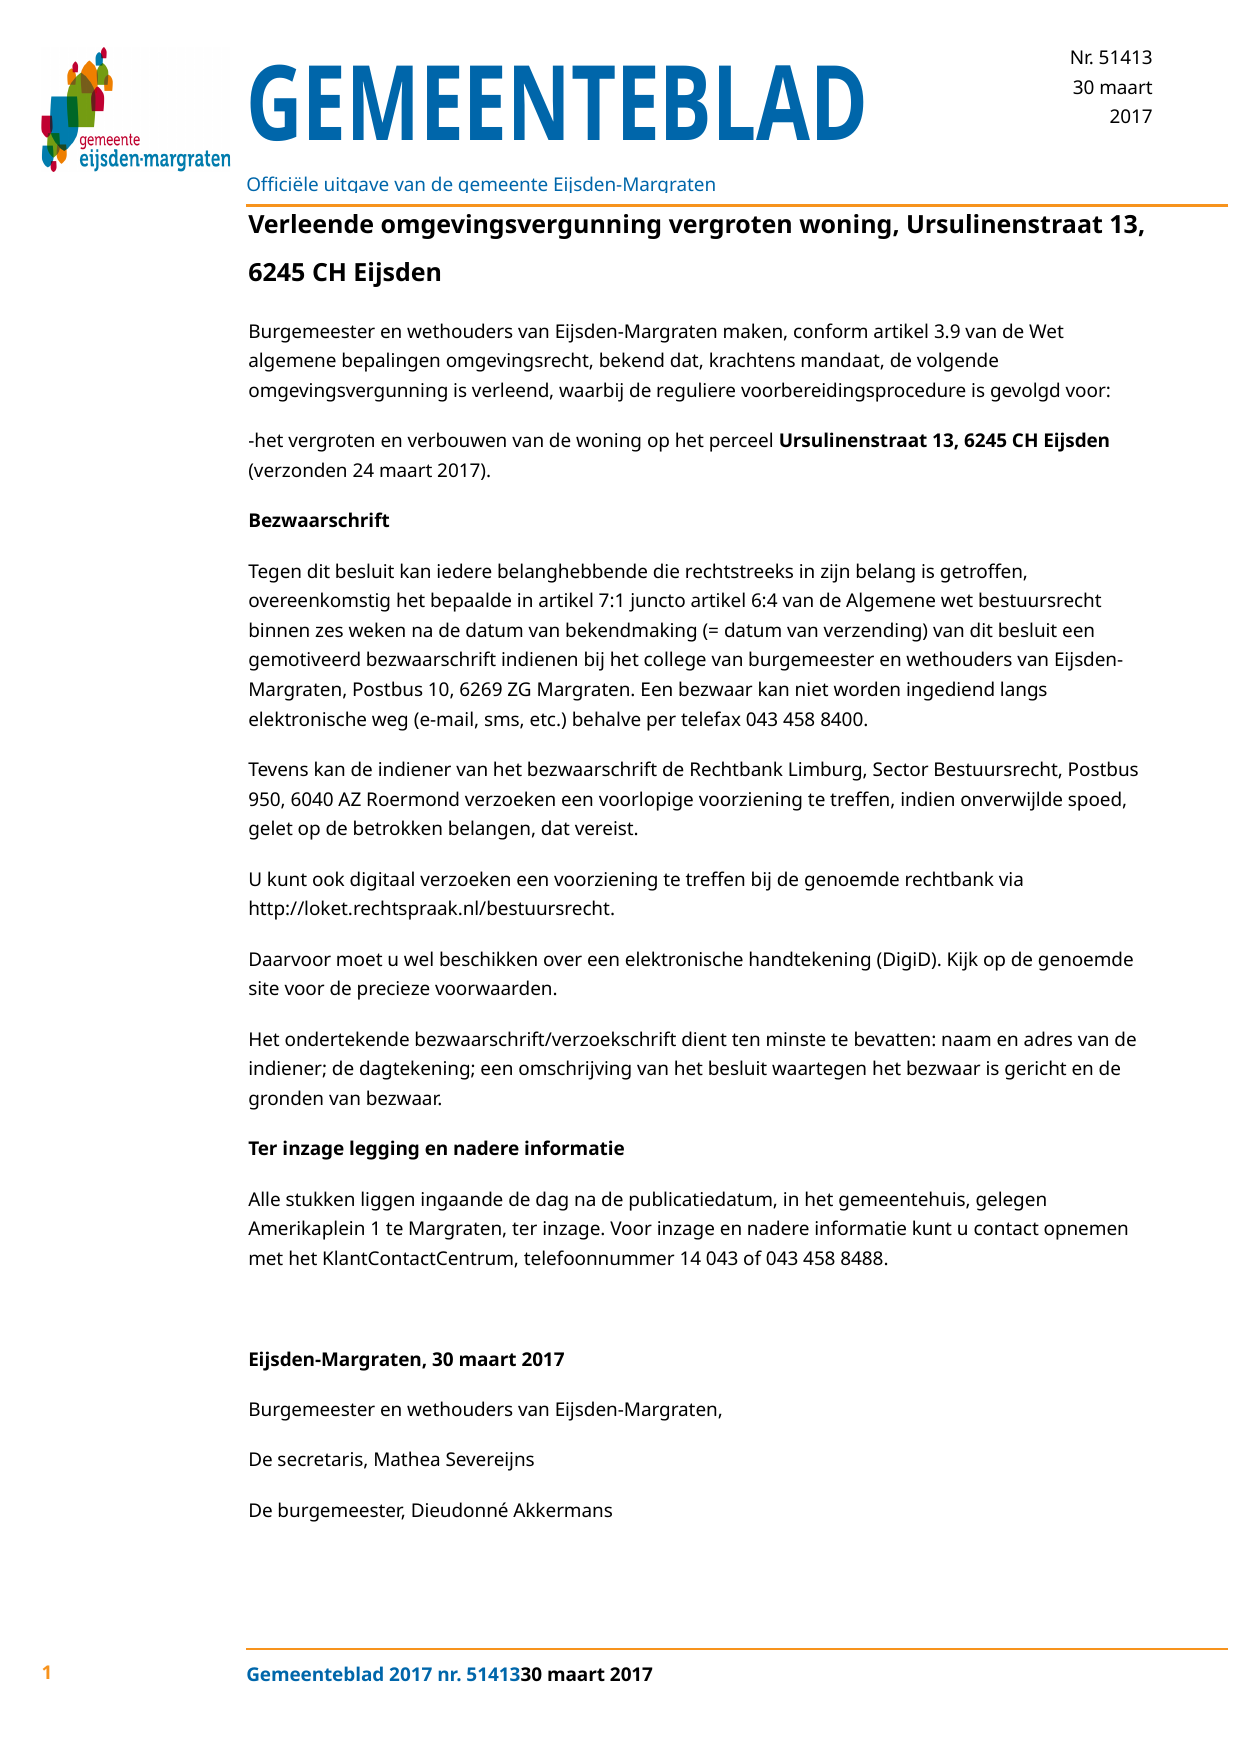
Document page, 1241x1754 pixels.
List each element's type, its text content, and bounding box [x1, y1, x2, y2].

text U kunt ook digitaal verzoeken een voorziening te treffen bij de genoemde rechtbank via http://loket.rechtspraak.nl/bestuursrecht. [248, 866, 1152, 921]
text Verleende omgevingsvergunning vergroten woning, Ursulinenstraat 13, 6245 CH Eijsden [248, 207, 1152, 288]
text De secretaris, Mathea Severeijns [248, 1447, 1152, 1472]
text Tegen dit besluit kan iedere belanghebbende die rechtstreeks in zijn belang is getroffen, overeenkomstig het bepaalde in artikel 7:1 juncto artikel 6:4 van de Algemene wet bestuursrecht binnen zes weken na de datum van bekendmaking (= datum van verzending) van dit besluit een gemotiveerd bezwaarschrift indienen bij het college van burgemeester en wethouders van Eijsden-Margraten, Postbus 10, 6269 ZG Margraten. Een bezwaar kan niet worden ingediend langs elektronische weg (e-mail, sms, etc.) behalve per telefax 043 458 8400. [248, 558, 1152, 732]
text Ter inzage legging en nadere informatie [248, 1135, 1152, 1161]
text Daarvoor moet u wel beschikken over een elektronische handtekening (DigiD). Kijk op de genoemde site voor de precieze voorwaarden. [248, 946, 1152, 1001]
text Alle stukken liggen ingaande de dag na de publicatiedatum, in het gemeentehuis, gelegen Amerikaplein 1 te Margraten, ter inzage. Voor inzage en nadere informatie kunt u contact opnemen met het KlantContactCentrum, telefoonnummer 14 043 of 043 458 8488. [248, 1186, 1152, 1271]
text Tevens kan de indiener van het bezwaarschrift de Rechtbank Limburg, Sector Bestuursrecht, Postbus 950, 6040 AZ Roermond verzoeken een voorlopige voorziening te treffen, indien onverwijlde spoed, gelet op de betrokken belangen, dat vereist. [248, 756, 1152, 841]
text Burgemeester en wethouders van Eijsden-Margraten maken, conform artikel 3.9 van de Wet algemene bepalingen omgevingsrecht, bekend dat, krachtens mandaat, de volgende omgevingsvergunning is verleend, waarbij de reguliere voorbereidingsprocedure is gevolgd voor: [248, 318, 1152, 403]
text Eijsden-Margraten, 30 maart 2017 [248, 1346, 1152, 1372]
text Burgemeester en wethouders van Eijsden-Margraten, [248, 1396, 1152, 1422]
text Het ondertekende bezwaarschrift/verzoekschrift dient ten minste te bevatten: naam en adres van de indiener; de dagtekening; een omschrijving van het besluit waartegen het bezwaar is gericht en de gronden van bezwaar. [248, 1026, 1152, 1111]
picture [41, 47, 231, 172]
text De burgemeester, Dieudonné Akkermans [248, 1497, 1152, 1523]
text -het vergroten en verbouwen van de woning op het perceel Ursulinenstraat 13, 6245 CH Eijsden (verzonden 24 maart 2017). [248, 427, 1152, 483]
text Bezwaarschrift [248, 507, 1152, 533]
